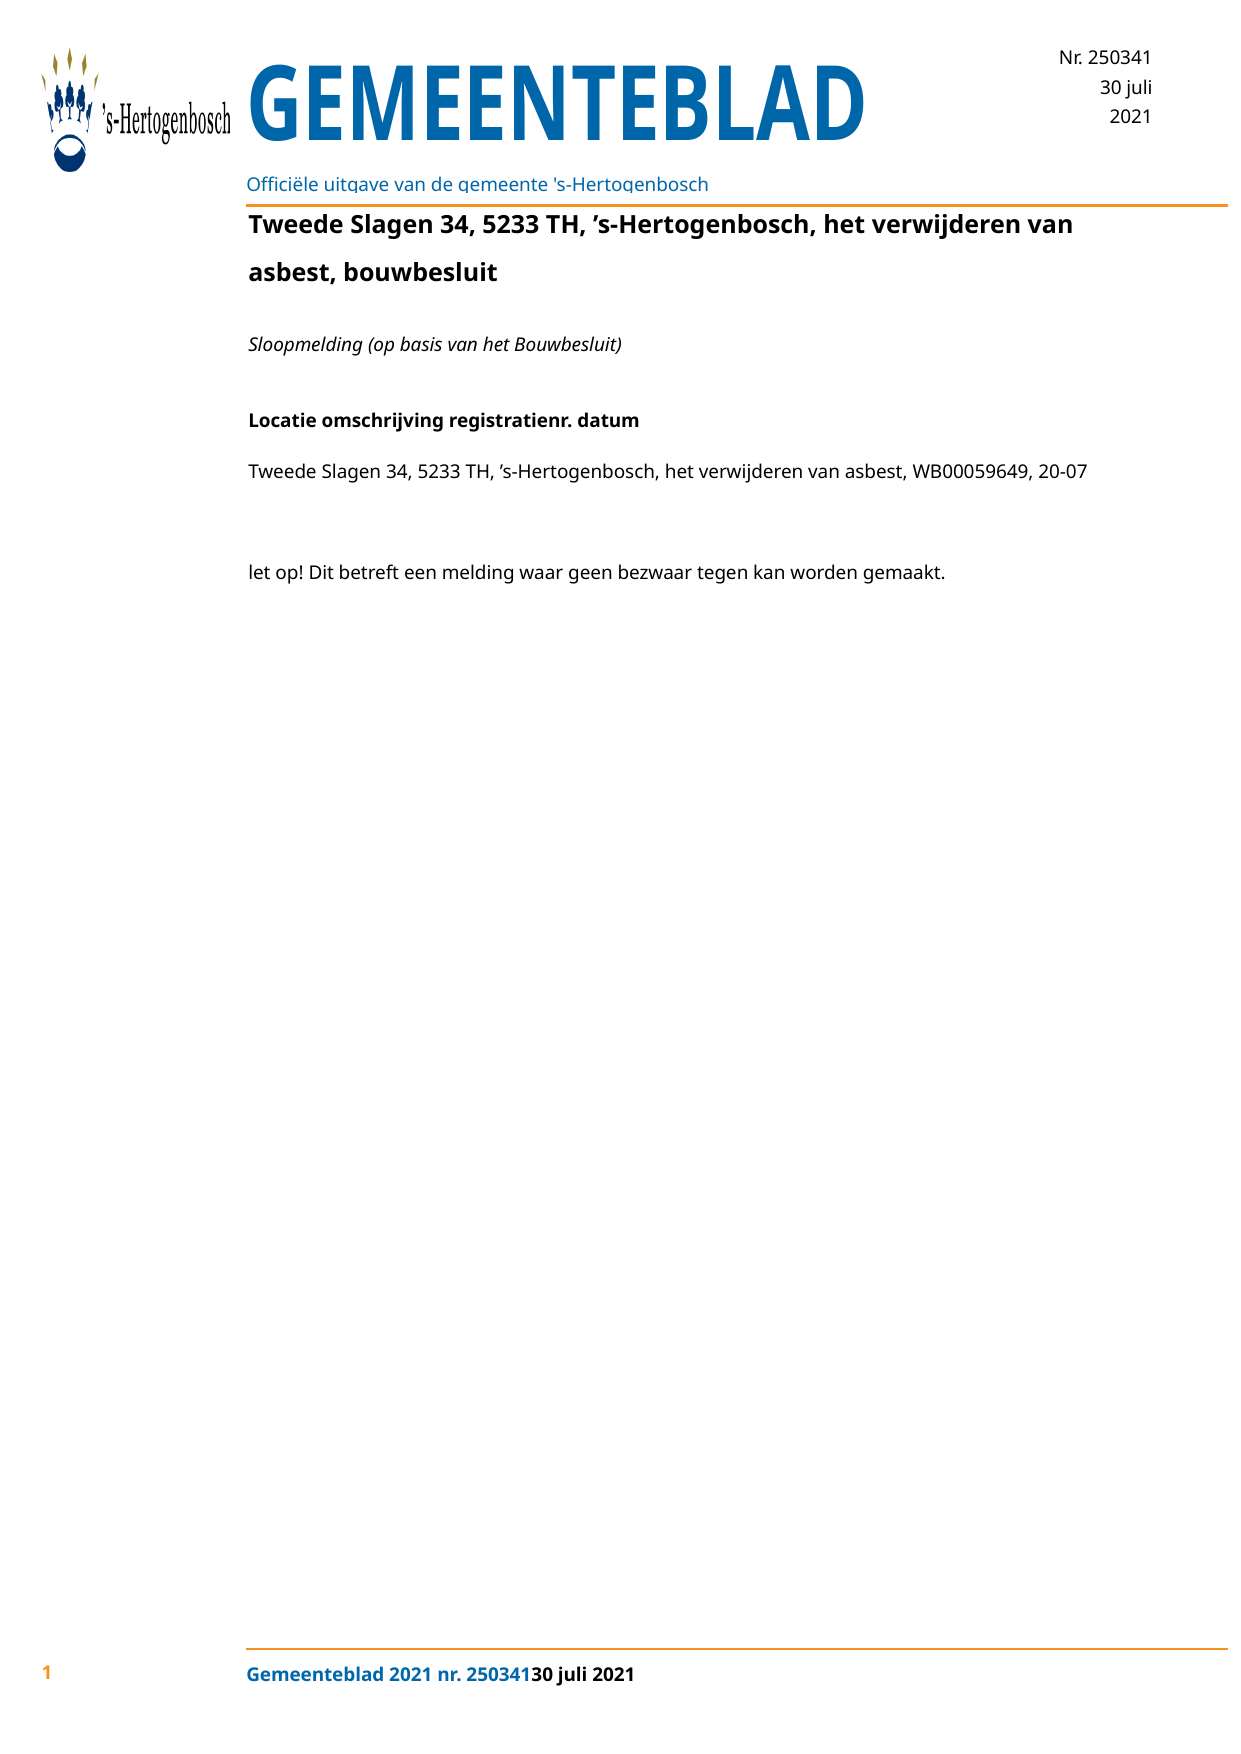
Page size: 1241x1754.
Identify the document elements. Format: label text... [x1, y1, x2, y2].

text Locatie omschrijving registratienr. datum [248, 408, 1152, 433]
picture [41, 47, 231, 172]
text Tweede Slagen 34, 5233 TH, ’s-Hertogenbosch, het verwijderen van asbest, bouwbesluit [248, 207, 1152, 288]
text Sloopmelding (op basis van het Bouwbesluit) [248, 331, 1152, 357]
text Tweede Slagen 34, 5233 TH, ’s-Hertogenbosch, het verwijderen van asbest, WB00059649, 20-07 [248, 458, 1152, 484]
text let op! Dit betreft een melding waar geen bezwaar tegen kan worden gemaakt. [248, 559, 1152, 584]
